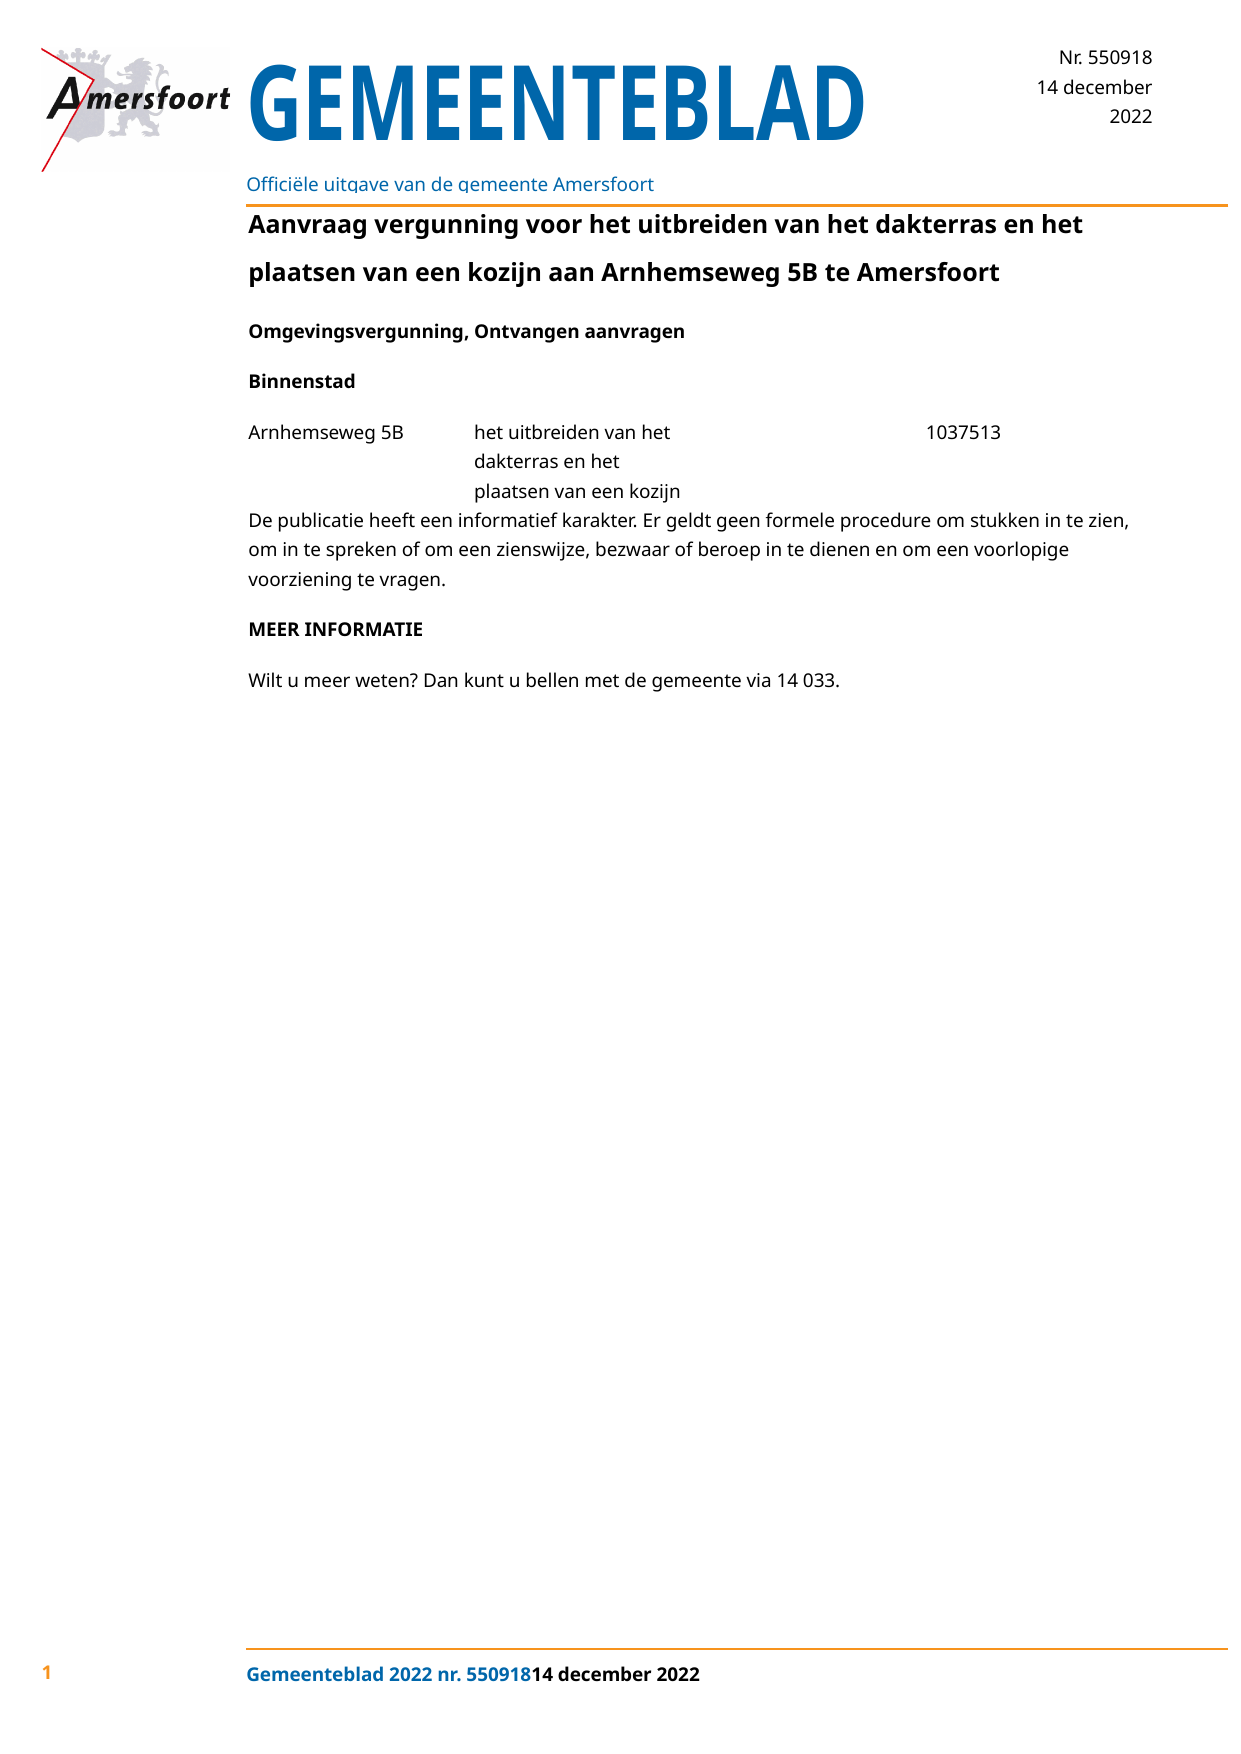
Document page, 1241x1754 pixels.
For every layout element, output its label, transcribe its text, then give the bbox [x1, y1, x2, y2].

table_header Arnhemseweg 5B [248, 419, 474, 504]
table_header [700, 419, 926, 504]
table_header het uitbreiden van het dakterras en het plaatsen van een kozijn [474, 419, 700, 504]
text De publicatie heeft een informatief karakter. Er geldt geen formele procedure om stukken in te zien, om in te spreken of om een zienswijze, bezwaar of beroep in te dienen en om een voorlopige voorziening te vragen. [248, 507, 1152, 592]
text MEER INFORMATIE [248, 617, 1152, 642]
text Omgevingsvergunning, Ontvangen aanvragen [248, 318, 1152, 344]
text Aanvraag vergunning voor het uitbreiden van het dakterras en het plaatsen van een kozijn aan Arnhemseweg 5B te Amersfoort [248, 207, 1152, 288]
text Wilt u meer weten? Dan kunt u bellen met de gemeente via 14 033. [248, 667, 1152, 693]
table_header 1037513 [926, 419, 1152, 504]
text Binnenstad [248, 368, 1152, 394]
picture [41, 47, 231, 172]
